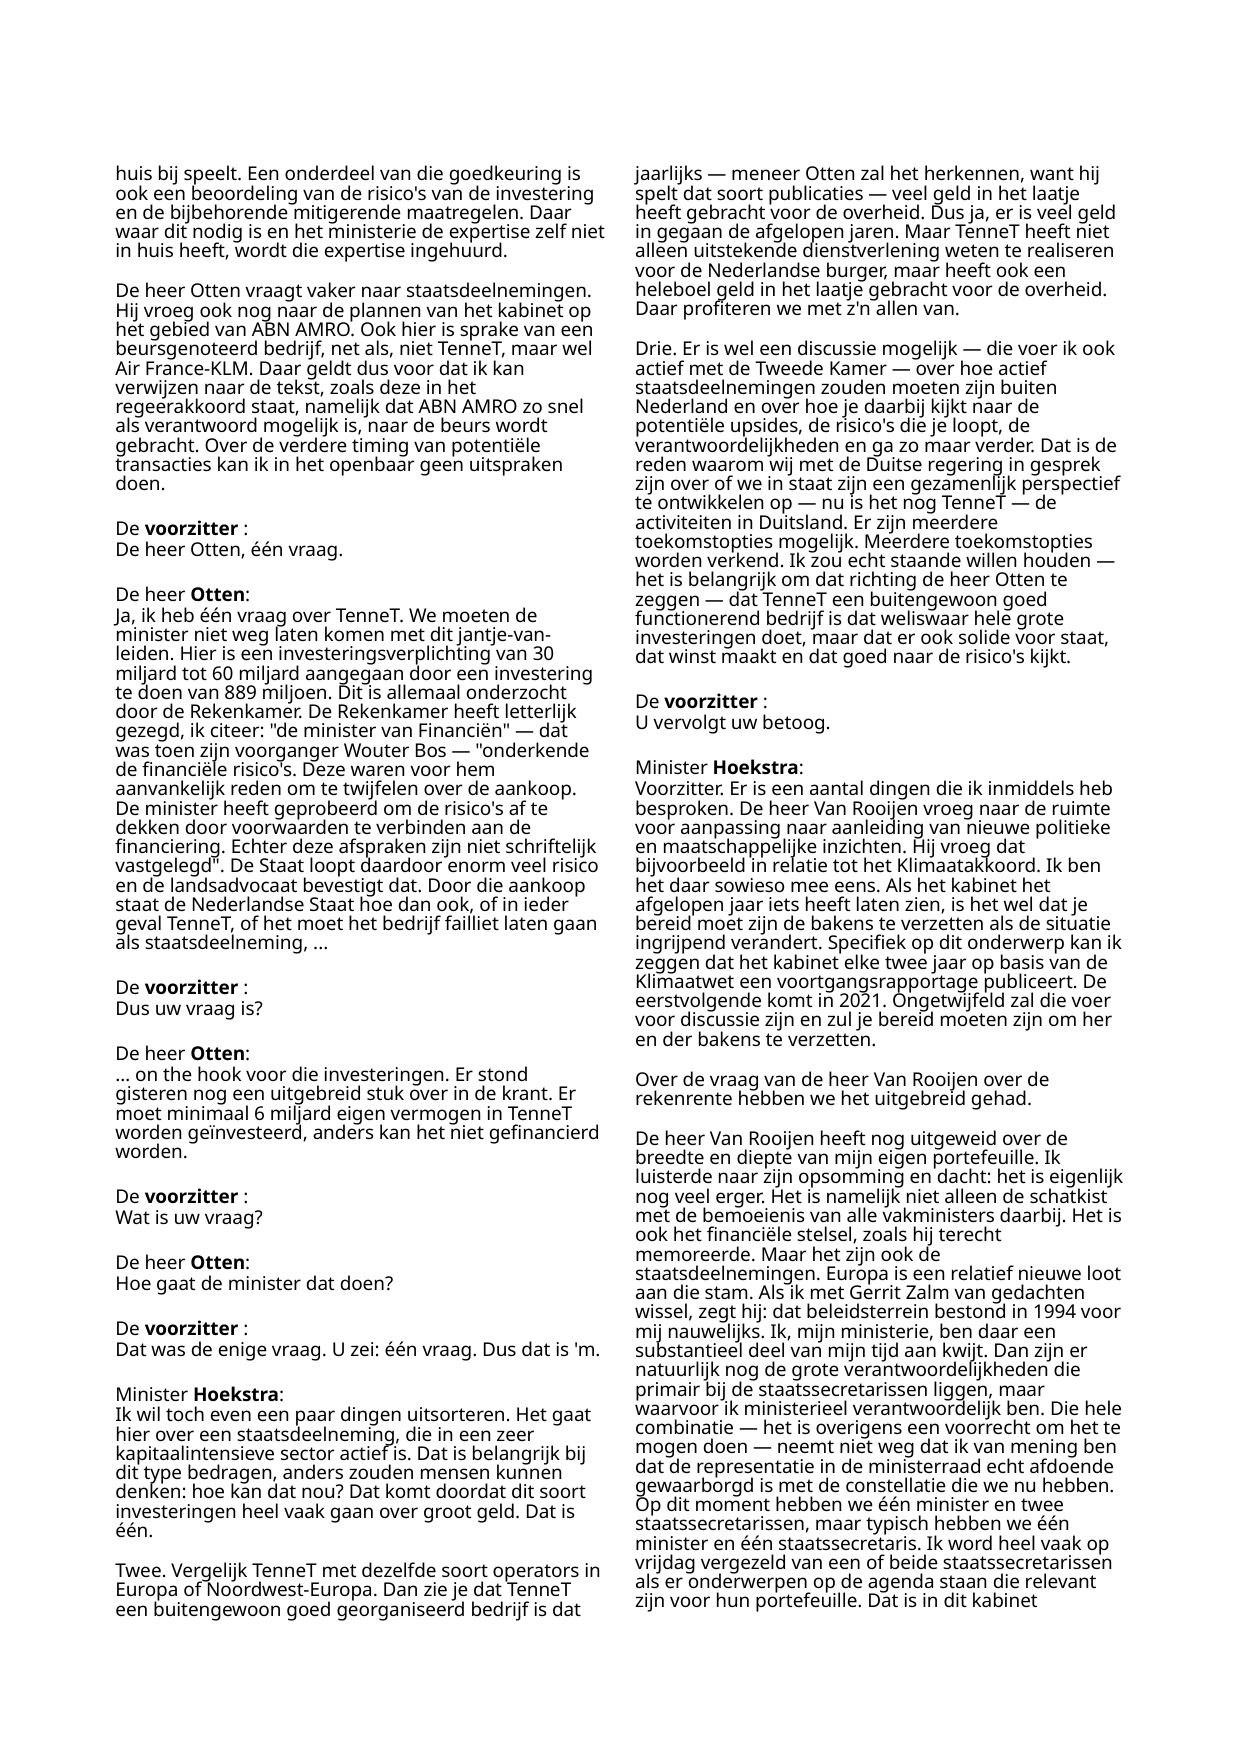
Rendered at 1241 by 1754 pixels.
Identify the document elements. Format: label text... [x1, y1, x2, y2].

text huis bij speelt. Een onderdeel van die goedkeuring is ook een beoordeling van de risico's van de investering en de bijbehorende mitigerende maatregelen. Daar waar dit nodig is en het ministerie de expertise zelf niet in huis heeft, wordt die expertise ingehuurd. [115, 165, 605, 262]
text Twee. Vergelijk TenneT met dezelfde soort operators in Europa of Noordwest-Europa. Dan zie je dat TenneT een buitengewoon goed georganiseerd bedrijf is dat [115, 1562, 605, 1620]
text De heer Otten, één vraag. [115, 541, 605, 560]
text Minister Hoekstra: [635, 754, 1125, 780]
text De voorzitter : [115, 515, 605, 541]
text Over de vraag van de heer Van Rooijen over de rekenrente hebben we het uitgebreid gehad. [635, 1071, 1125, 1109]
text De voorzitter : [635, 689, 1125, 714]
text De heer Otten: [115, 1040, 605, 1066]
text Ik wil toch even een paar dingen uitsorteren. Het gaat hier over een staatsdeelneming, die in een zeer kapitaalintensieve sector actief is. Dat is belangrijk bij dit type bedragen, anders zouden mensen kunnen denken: hoe kan dat nou? Dat komt doordat dit soort investeringen heel vaak gaan over groot geld. Dat is één. [115, 1406, 605, 1541]
text De heer Van Rooijen heeft nog uitgeweid over de breedte en diepte van mijn eigen portefeuille. Ik luisterde naar zijn opsomming en dacht: het is eigenlijk nog veel erger. Het is namelijk niet alleen de schatkist met de bemoeienis van alle vakministers daarbij. Het is ook het financiële stelsel, zoals hij terecht memoreerde. Maar het zijn ook de staatsdeelnemingen. Europa is een relatief nieuwe loot aan die stam. Als ik met Gerrit Zalm van gedachten wissel, zegt hij: dat beleidsterrein bestond in 1994 voor mij nauwelijks. Ik, mijn ministerie, ben daar een substantieel deel van mijn tijd aan kwijt. Dan zijn er natuurlijk nog de grote verantwoordelijkheden die primair bij de staatssecretarissen liggen, maar waarvoor ik ministerieel verantwoordelijk ben. Die hele combinatie — het is overigens een voorrecht om het te mogen doen — neemt niet weg dat ik van mening ben dat de representatie in de ministerraad echt afdoende gewaarborgd is met de constellatie die we nu hebben. Op dit moment hebben we één minister en twee staatssecretarissen, maar typisch hebben we één minister en één staatssecretaris. Ik word heel vaak op vrijdag vergezeld van een of beide staatssecretarissen als er onderwerpen op de agenda staan die relevant zijn voor hun portefeuille. Dat is in dit kabinet [635, 1130, 1125, 1612]
text Dus uw vraag is? [115, 1000, 605, 1019]
text De heer Otten: [115, 581, 605, 607]
text Minister Hoekstra: [115, 1381, 605, 1406]
text De voorzitter : [115, 1315, 605, 1341]
text De heer Otten vraagt vaker naar staatsdeelnemingen. Hij vroeg ook nog naar de plannen van het kabinet op het gebied van ABN AMRO. Ook hier is sprake van een beursgenoteerd bedrijf, net als, niet TenneT, maar wel Air France-KLM. Daar geldt dus voor dat ik kan verwijzen naar de tekst, zoals deze in het regeerakkoord staat, namelijk dat ABN AMRO zo snel als verantwoord mogelijk is, naar de beurs wordt gebracht. Over de verdere timing van potentiële transacties kan ik in het openbaar geen uitspraken doen. [115, 282, 605, 494]
text U vervolgt uw betoog. [635, 714, 1125, 734]
text De voorzitter : [115, 1183, 605, 1209]
text Voorzitter. Er is een aantal dingen die ik inmiddels heb besproken. De heer Van Rooijen vroeg naar de ruimte voor aanpassing naar aanleiding van nieuwe politieke en maatschappelijke inzichten. Hij vroeg dat bijvoorbeeld in relatie tot het Klimaatakkoord. Ik ben het daar sowieso mee eens. Als het kabinet het afgelopen jaar iets heeft laten zien, is het wel dat je bereid moet zijn de bakens te verzetten als de situatie ingrijpend verandert. Specifiek op dit onderwerp kan ik zeggen dat het kabinet elke twee jaar op basis van de Klimaatwet een voortgangsrapportage publiceert. De eerstvolgende komt in 2021. Ongetwijfeld zal die voer voor discussie zijn en zul je bereid moeten zijn om her en der bakens te verzetten. [635, 780, 1125, 1050]
text Drie. Er is wel een discussie mogelijk — die voer ik ook actief met de Tweede Kamer — over hoe actief staatsdeelnemingen zouden moeten zijn buiten Nederland en over hoe je daarbij kijkt naar de potentiële upsides, de risico's die je loopt, de verantwoordelijkheden en ga zo maar verder. Dat is de reden waarom wij met de Duitse regering in gesprek zijn over of we in staat zijn een gezamenlijk perspectief te ontwikkelen op — nu is het nog TenneT — de activiteiten in Duitsland. Er zijn meerdere toekomstopties mogelijk. Meerdere toekomstopties worden verkend. Ik zou echt staande willen houden — het is belangrijk om dat richting de heer Otten te zeggen — dat TenneT een buitengewoon goed functionerend bedrijf is dat weliswaar hele grote investeringen doet, maar dat er ook solide voor staat, dat winst maakt en dat goed naar de risico's kijkt. [635, 340, 1125, 668]
text Dat was de enige vraag. U zei: één vraag. Dus dat is 'm. [115, 1341, 605, 1360]
text De voorzitter : [115, 974, 605, 1000]
text jaarlijks — meneer Otten zal het herkennen, want hij spelt dat soort publicaties — veel geld in het laatje heeft gebracht voor de overheid. Dus ja, er is veel geld in gegaan de afgelopen jaren. Maar TenneT heeft niet alleen uitstekende dienstverlening weten te realiseren voor de Nederlandse burger, maar heeft ook een heleboel geld in het laatje gebracht voor de overheid. Daar profiteren we met z'n allen van. [635, 165, 1125, 319]
text De heer Otten: [115, 1249, 605, 1275]
text Hoe gaat de minister dat doen? [115, 1275, 605, 1294]
text … on the hook voor die investeringen. Er stond gisteren nog een uitgebreid stuk over in de krant. Er moet minimaal 6 miljard eigen vermogen in TenneT worden geïnvesteerd, anders kan het niet gefinancierd worden. [115, 1066, 605, 1162]
text Ja, ik heb één vraag over TenneT. We moeten de minister niet weg laten komen met dit jantje-van-leiden. Hier is een investeringsverplichting van 30 miljard tot 60 miljard aangegaan door een investering te doen van 889 miljoen. Dit is allemaal onderzocht door de Rekenkamer. De Rekenkamer heeft letterlijk gezegd, ik citeer: "de minister van Financiën" — dat was toen zijn voorganger Wouter Bos — "onderkende de financiële risico's. Deze waren voor hem aanvankelijk reden om te twijfelen over de aankoop. De minister heeft geprobeerd om de risico's af te dekken door voorwaarden te verbinden aan de financiering. Echter deze afspraken zijn niet schriftelijk vastgelegd". De Staat loopt daardoor enorm veel risico en de landsadvocaat bevestigt dat. Door die aankoop staat de Nederlandse Staat hoe dan ook, of in ieder geval TenneT, of het moet het bedrijf failliet laten gaan als staatsdeelneming, ... [115, 607, 605, 954]
text Wat is uw vraag? [115, 1209, 605, 1228]
